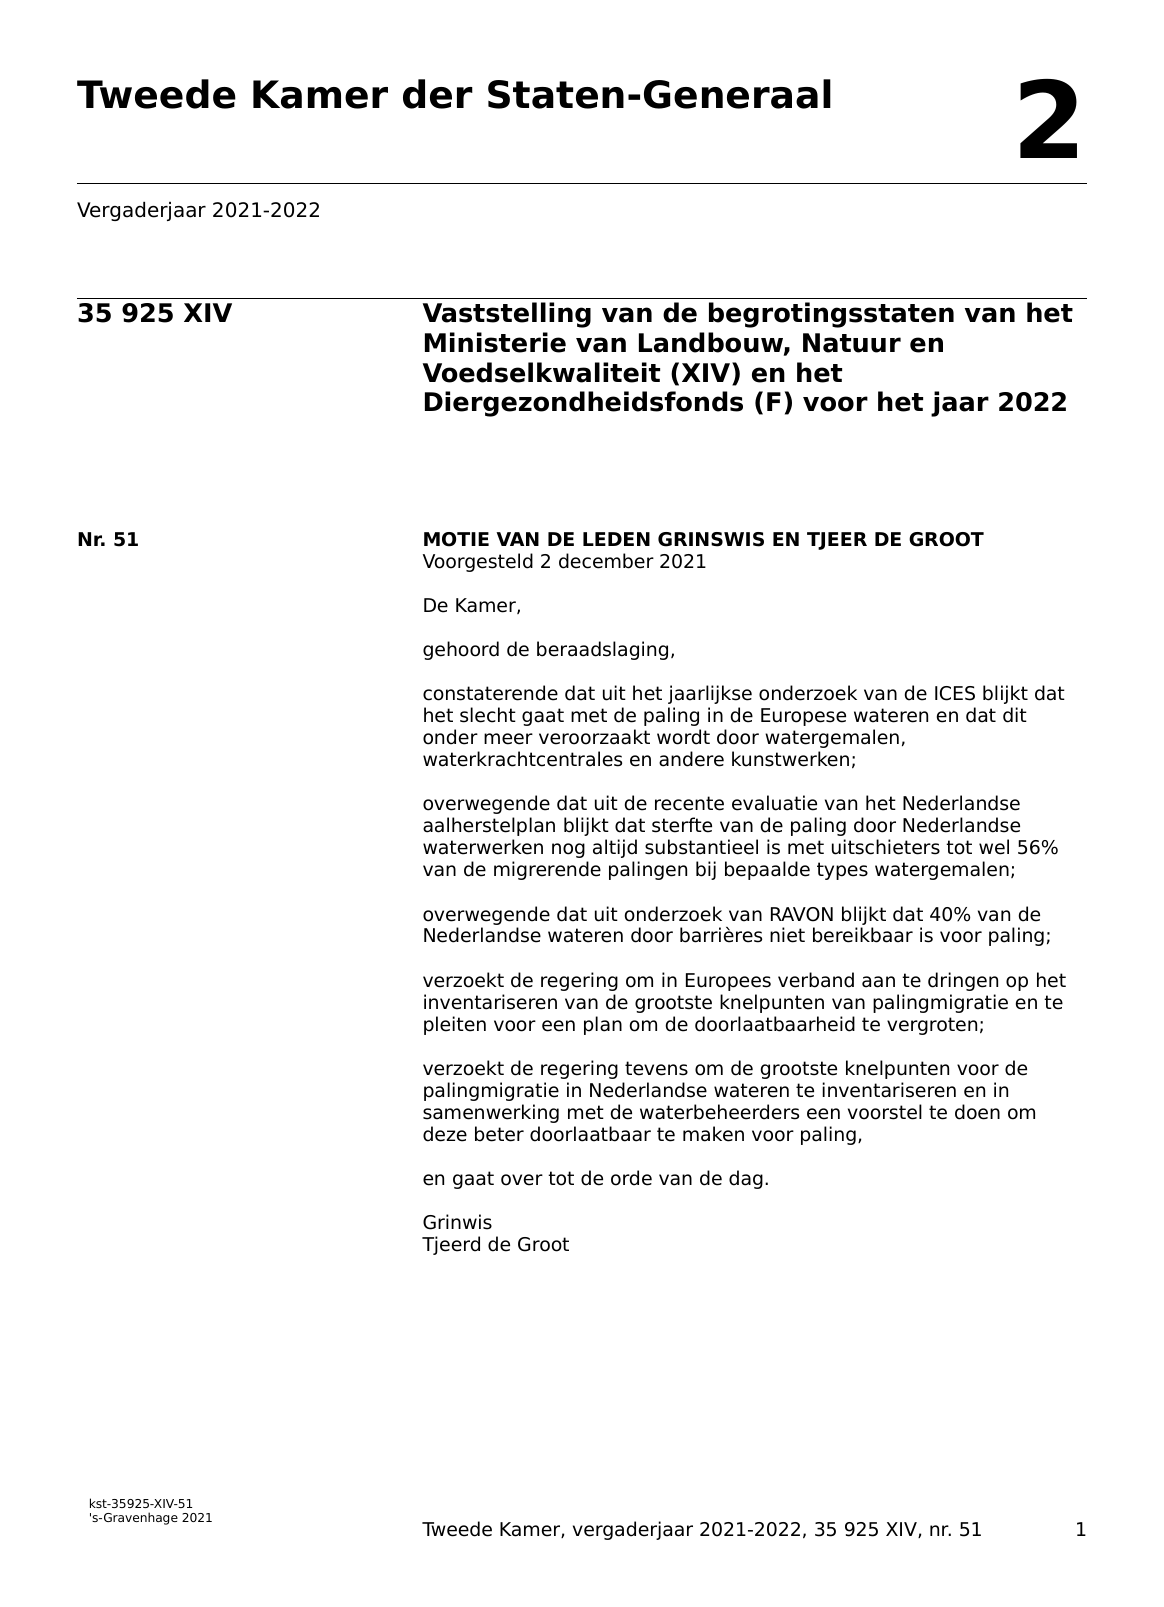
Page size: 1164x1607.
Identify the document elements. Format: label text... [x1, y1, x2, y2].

text De Kamer, [422, 595, 1087, 617]
table_header 2 [886, 59, 1087, 183]
text verzoekt de regering tevens om de grootste knelpunten voor de palingmigratie in Nederlandse wateren te inventariseren en in samenwerking met de waterbeheerders een voorstel te doen om deze beter doorlaatbaar te maken voor paling, [422, 1058, 1087, 1146]
text Tjeerd de Groot [422, 1234, 1087, 1256]
text overwegende dat uit de recente evaluatie van het Nederlandse aalherstelplan blijkt dat sterfte van de paling door Nederlandse waterwerken nog altijd substantieel is met uitschieters tot wel 56% van de migrerende palingen bij bepaalde types watergemalen; [422, 793, 1087, 881]
text kst-35925-XIV-51 [88, 1497, 323, 1511]
text Voorgesteld 2 december 2021 [422, 551, 1087, 573]
table_header Tweede Kamer der Staten-Generaal [77, 59, 886, 183]
table_cell Vergaderjaar 2021-2022 [77, 184, 1087, 298]
text constaterende dat uit het jaarlijkse onderzoek van de ICES blijkt dat het slecht gaat met de paling in de Europese wateren en dat dit onder meer veroorzaakt wordt door watergemalen, waterkrachtcentrales en andere kunstwerken; [422, 683, 1087, 771]
subtitle Nr. 51 MOTIE VAN DE LEDEN GRINSWIS EN TJEER DE GROOT [77, 529, 1087, 551]
text gehoord de beraadslaging, [422, 639, 1087, 661]
subtitle 35 925 XIV Vaststelling van de begrotingsstaten van het Ministerie van Landbouw, Natuur en Voedselkwaliteit (XIV) en het Diergezondheidsfonds (F) voor het jaar 2022 [77, 299, 1087, 418]
text en gaat over tot de orde van de dag. [422, 1168, 1087, 1190]
text Grinwis [422, 1212, 1087, 1234]
text verzoekt de regering om in Europees verband aan te dringen op het inventariseren van de grootste knelpunten van palingmigratie en te pleiten voor een plan om de doorlaatbaarheid te vergroten; [422, 969, 1087, 1036]
text 's-Gravenhage 2021 [88, 1511, 323, 1525]
text overwegende dat uit onderzoek van RAVON blijkt dat 40% van de Nederlandse wateren door barrières niet bereikbaar is voor paling; [422, 903, 1087, 947]
